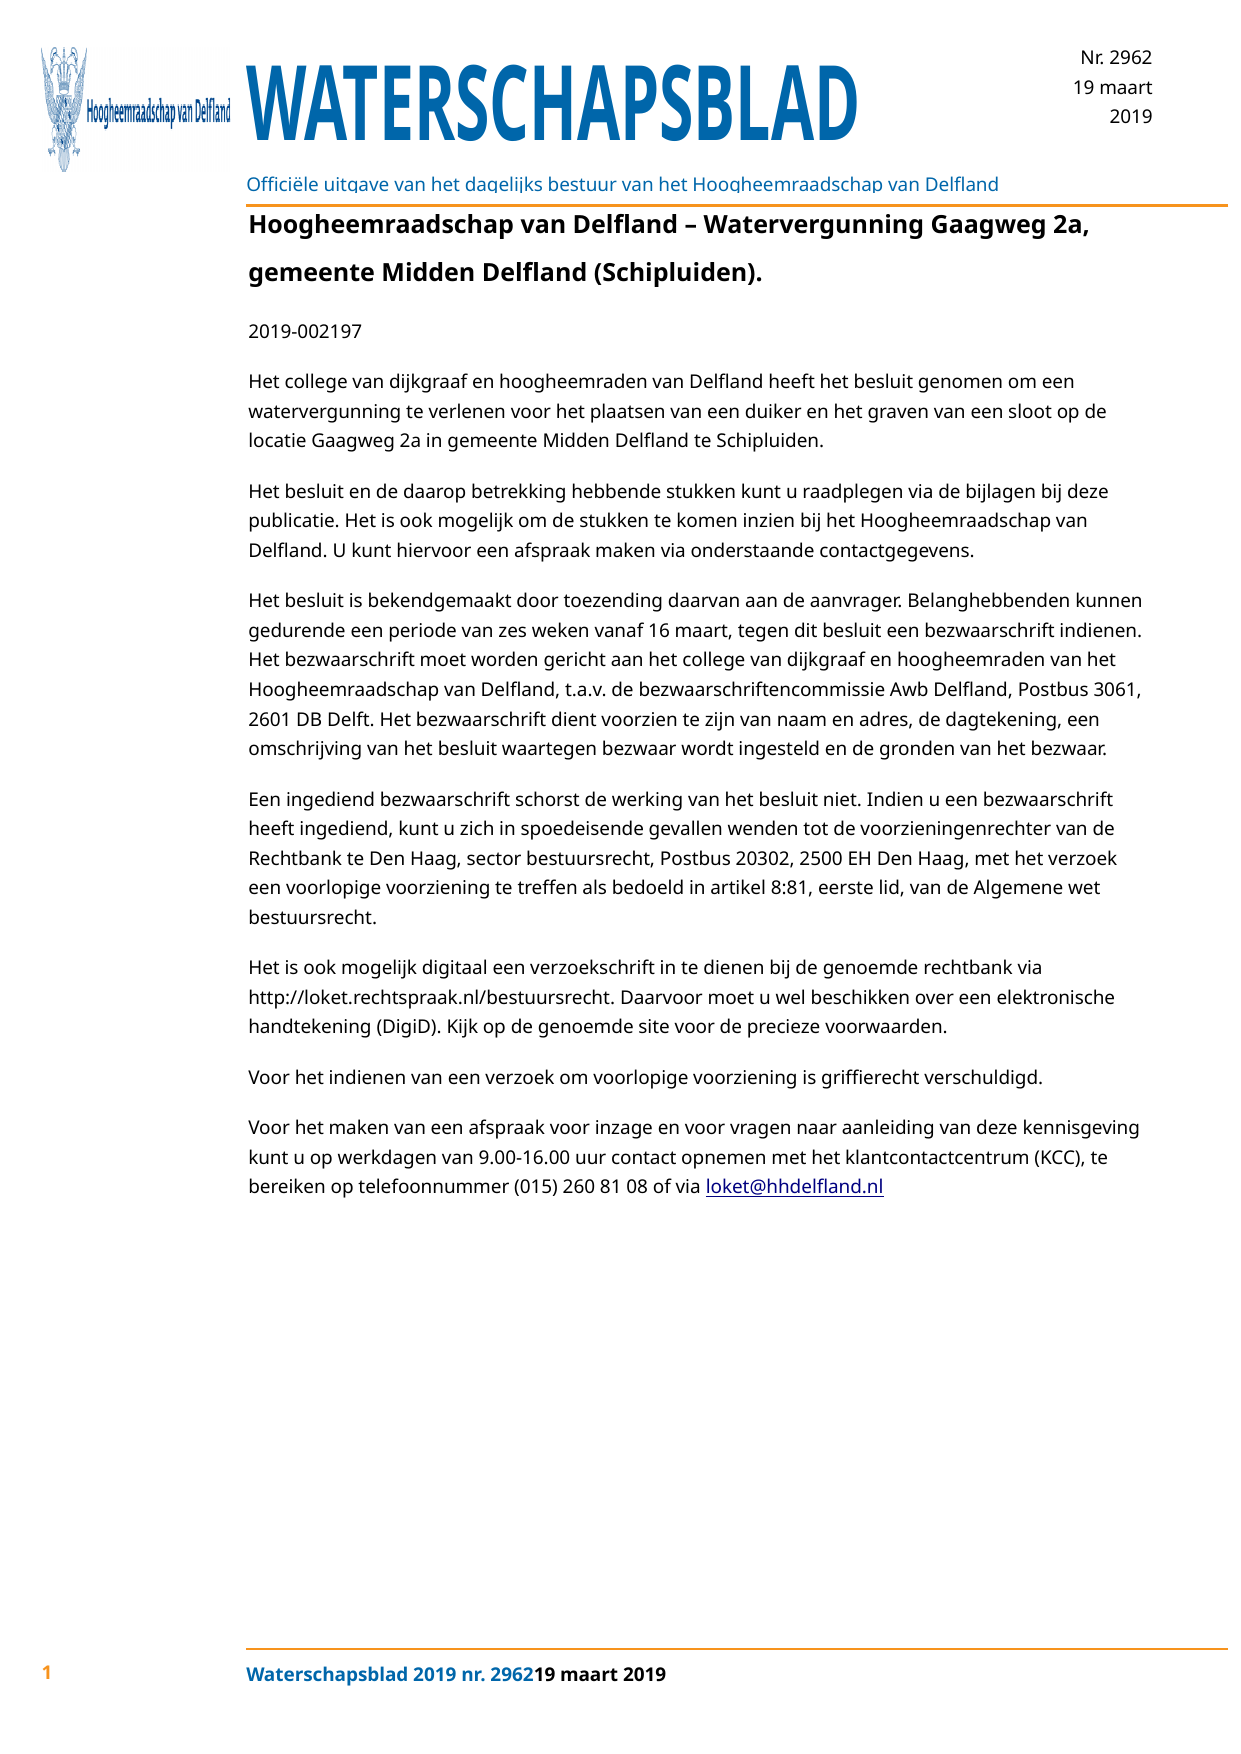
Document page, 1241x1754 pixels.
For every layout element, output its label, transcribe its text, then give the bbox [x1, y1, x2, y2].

text Voor het indienen van een verzoek om voorlopige voorziening is griffierecht verschuldigd. [248, 1064, 1152, 1090]
text Een ingediend bezwaarschrift schorst de werking van het besluit niet. Indien u een bezwaarschrift heeft ingediend, kunt u zich in spoedeisende gevallen wenden tot de voorzieningenrechter van de Rechtbank te Den Haag, sector bestuursrecht, Postbus 20302, 2500 EH Den Haag, met het verzoek een voorlopige voorziening te treffen als bedoeld in artikel 8:81, eerste lid, van de Algemene wet bestuursrecht. [248, 786, 1152, 930]
text Het college van dijkgraaf en hoogheemraden van Delfland heeft het besluit genomen om een watervergunning te verlenen voor het plaatsen van een duiker en het graven van een sloot op de locatie Gaagweg 2a in gemeente Midden Delfland te Schipluiden. [248, 368, 1152, 453]
text 2019-002197 [248, 318, 1152, 344]
text Hoogheemraadschap van Delfland – Watervergunning Gaagweg 2a, gemeente Midden Delfland (Schipluiden). [248, 207, 1152, 288]
text Het besluit is bekendgemaakt door toezending daarvan aan de aanvrager. Belanghebbenden kunnen gedurende een periode van zes weken vanaf 16 maart, tegen dit besluit een bezwaarschrift indienen. Het bezwaarschrift moet worden gericht aan het college van dijkgraaf en hoogheemraden van het Hoogheemraadschap van Delfland, t.a.v. de bezwaarschriftencommissie Awb Delfland, Postbus 3061, 2601 DB Delft. Het bezwaarschrift dient voorzien te zijn van naam en adres, de dagtekening, een omschrijving van het besluit waartegen bezwaar wordt ingesteld en de gronden van het bezwaar. [248, 587, 1152, 761]
text Het is ook mogelijk digitaal een verzoekschrift in te dienen bij de genoemde rechtbank via http://loket.rechtspraak.nl/bestuursrecht. Daarvoor moet u wel beschikken over een elektronische handtekening (DigiD). Kijk op de genoemde site voor de precieze voorwaarden. [248, 954, 1152, 1039]
text Voor het maken van een afspraak voor inzage en voor vragen naar aanleiding van deze kennisgeving kunt u op werkdagen van 9.00-16.00 uur contact opnemen met het klantcontactcentrum (KCC), te bereiken op telefoonnummer (015) 260 81 08 of via loket@hhdelfland.nl [248, 1114, 1152, 1199]
text Het besluit en de daarop betrekking hebbende stukken kunt u raadplegen via de bijlagen bij deze publicatie. Het is ook mogelijk om de stukken te komen inzien bij het Hoogheemraadschap van Delfland. U kunt hiervoor een afspraak maken via onderstaande contactgegevens. [248, 478, 1152, 563]
picture [41, 47, 231, 172]
